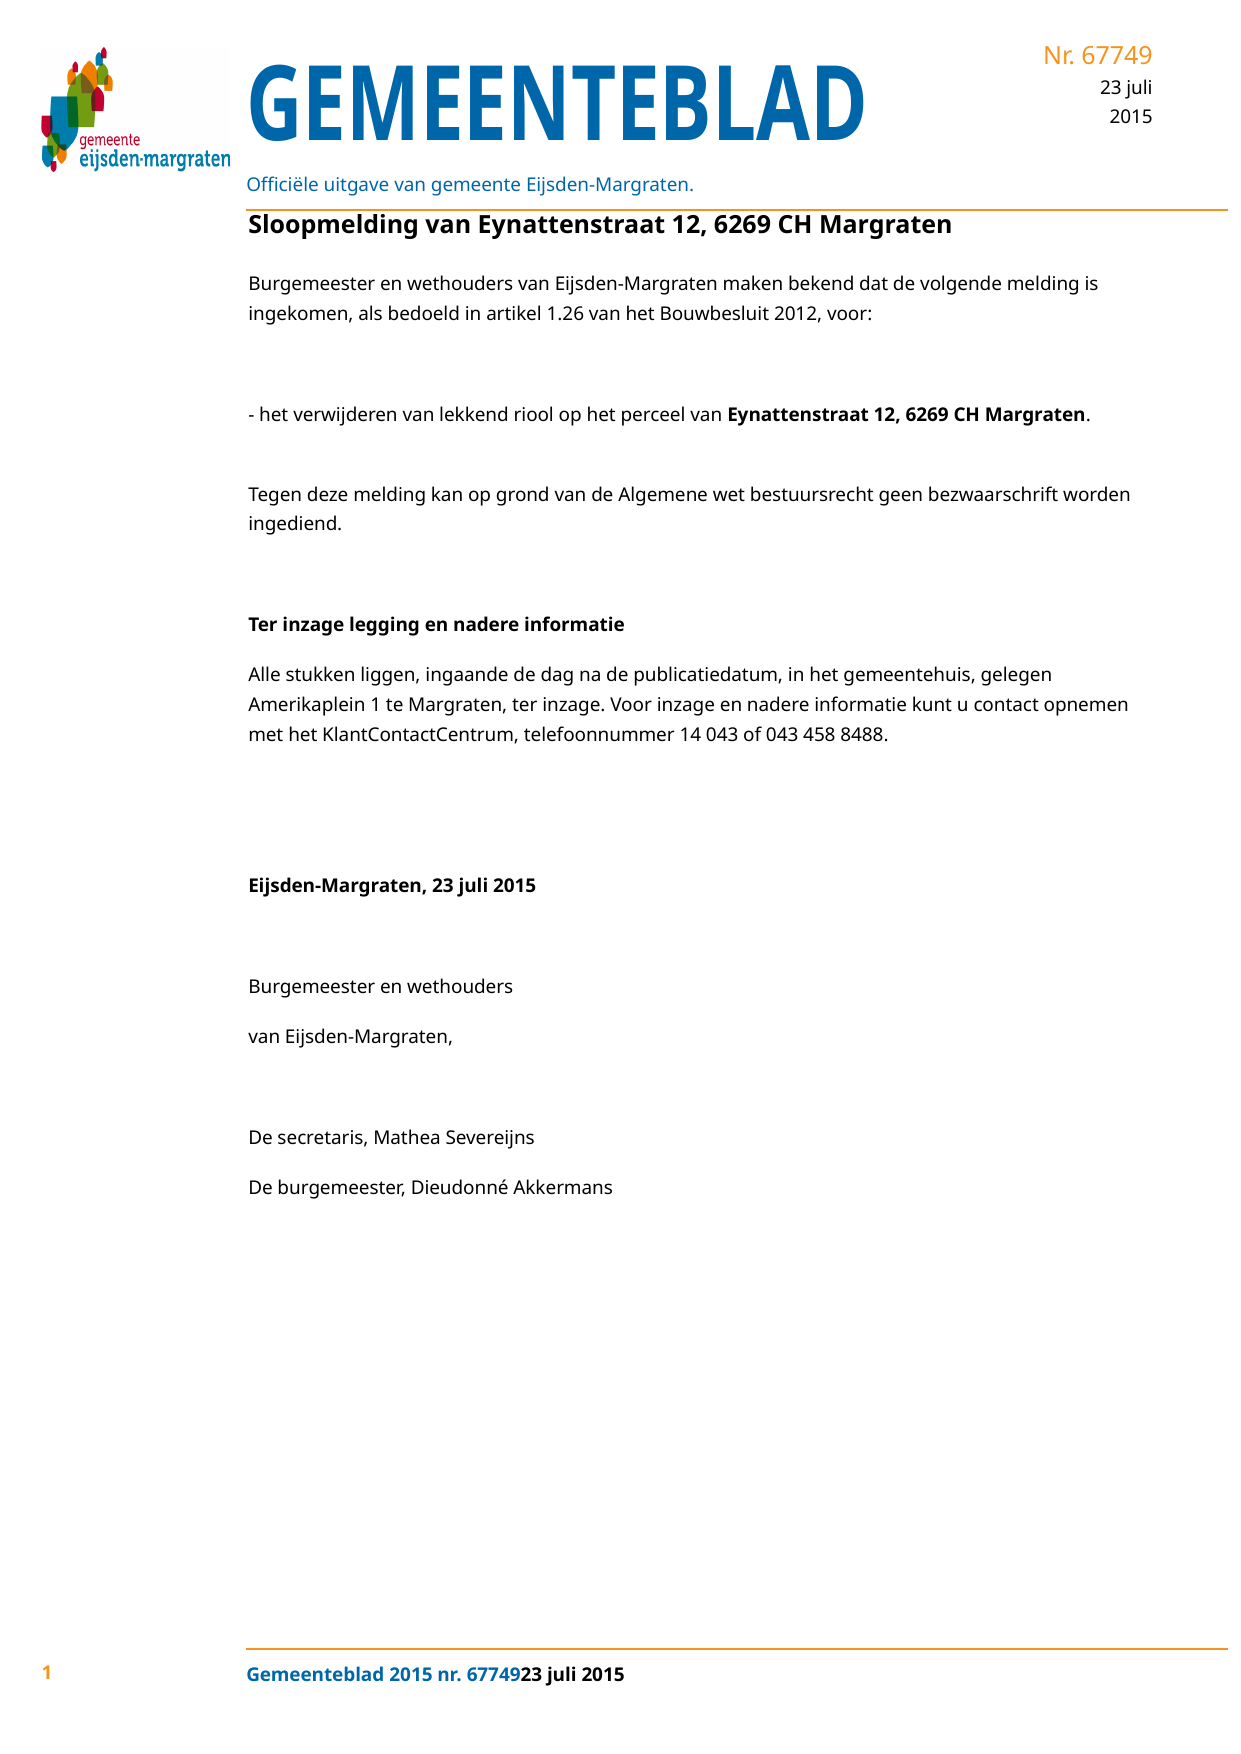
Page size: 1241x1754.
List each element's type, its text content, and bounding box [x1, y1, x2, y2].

text - het verwijderen van lekkend riool op het perceel van Eynattenstraat 12, 6269 CH Margraten. [248, 401, 1152, 426]
text Burgemeester en wethouders [248, 973, 1152, 998]
picture [41, 47, 231, 172]
text van Eijsden-Margraten, [248, 1023, 1152, 1049]
text Burgemeester en wethouders van Eijsden-Margraten maken bekend dat de volgende melding is ingekomen, als bedoeld in artikel 1.26 van het Bouwbesluit 2012, voor: [248, 270, 1152, 326]
text Sloopmelding van Eynattenstraat 12, 6269 CH Margraten [248, 211, 1152, 241]
text Tegen deze melding kan op grond van de Algemene wet bestuursrecht geen bezwaarschrift worden ingediend. [248, 481, 1152, 536]
text Ter inzage legging en nadere informatie [248, 611, 1152, 637]
text De secretaris, Mathea Severeijns [248, 1124, 1152, 1150]
text Alle stukken liggen, ingaande de dag na de publicatiedatum, in het gemeentehuis, gelegen Amerikaplein 1 te Margraten, ter inzage. Voor inzage en nadere informatie kunt u contact opnemen met het KlantContactCentrum, telefoonnummer 14 043 of 043 458 8488. [248, 662, 1152, 746]
text Eijsden-Margraten, 23 juli 2015 [248, 872, 1152, 898]
text De burgemeester, Dieudonné Akkermans [248, 1174, 1152, 1200]
